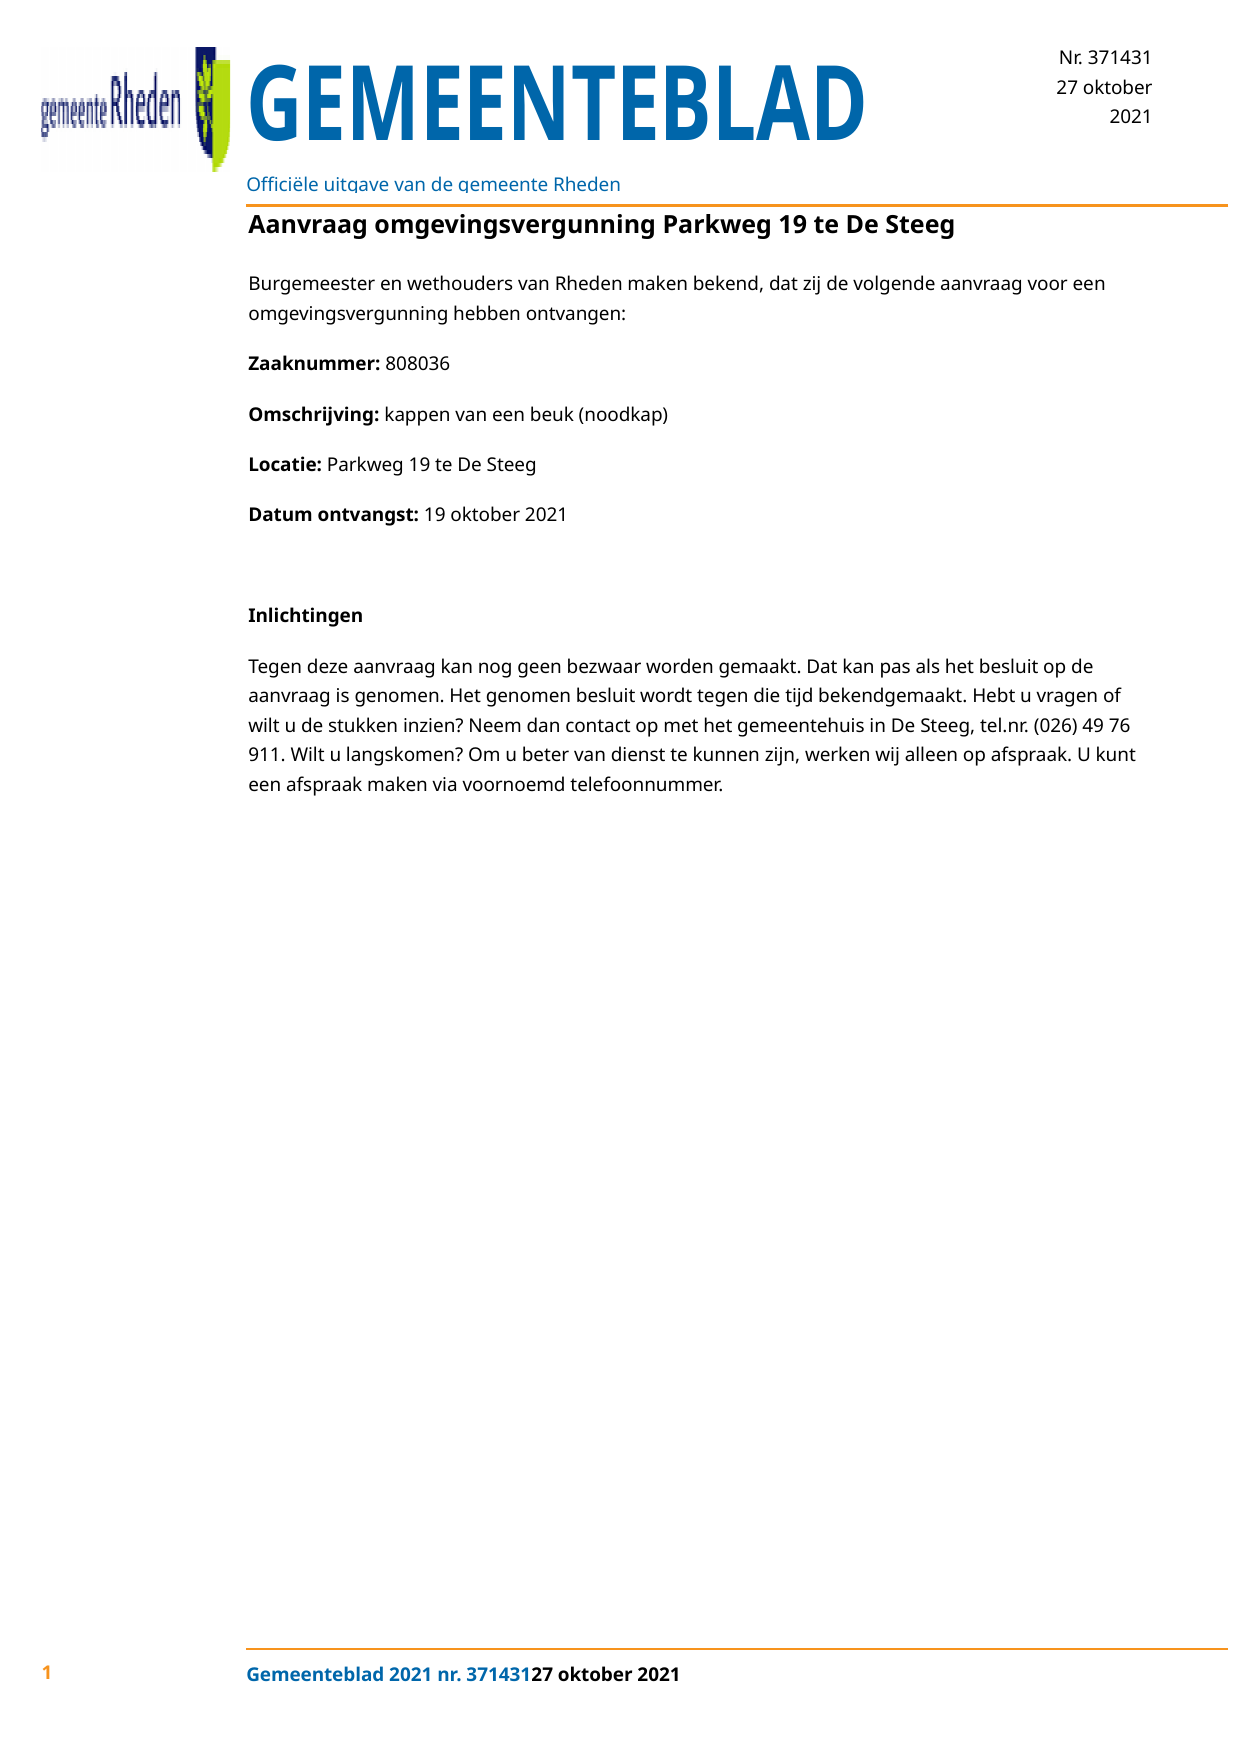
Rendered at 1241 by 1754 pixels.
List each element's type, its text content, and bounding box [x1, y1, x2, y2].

picture [41, 47, 231, 172]
text Datum ontvangst: 19 oktober 2021 [248, 502, 1152, 527]
text Locatie: Parkweg 19 te De Steeg [248, 451, 1152, 477]
text Zaaknummer: 808036 [248, 350, 1152, 376]
text Aanvraag omgevingsvergunning Parkweg 19 te De Steeg [248, 207, 1152, 241]
text Tegen deze aanvraag kan nog geen bezwaar worden gemaakt. Dat kan pas als het besluit op de aanvraag is genomen. Het genomen besluit wordt tegen die tijd bekendgemaakt. Hebt u vragen of wilt u de stukken inzien? Neem dan contact op met het gemeentehuis in De Steeg, tel.nr. (026) 49 76 911. Wilt u langskomen? Om u beter van dienst te kunnen zijn, werken wij alleen op afspraak. U kunt een afspraak maken via voornoemd telefoonnummer. [248, 653, 1152, 797]
text Burgemeester en wethouders van Rheden maken bekend, dat zij de volgende aanvraag voor een omgevingsvergunning hebben ontvangen: [248, 270, 1152, 326]
text Inlichtingen [248, 602, 1152, 628]
text Omschrijving: kappen van een beuk (noodkap) [248, 401, 1152, 426]
